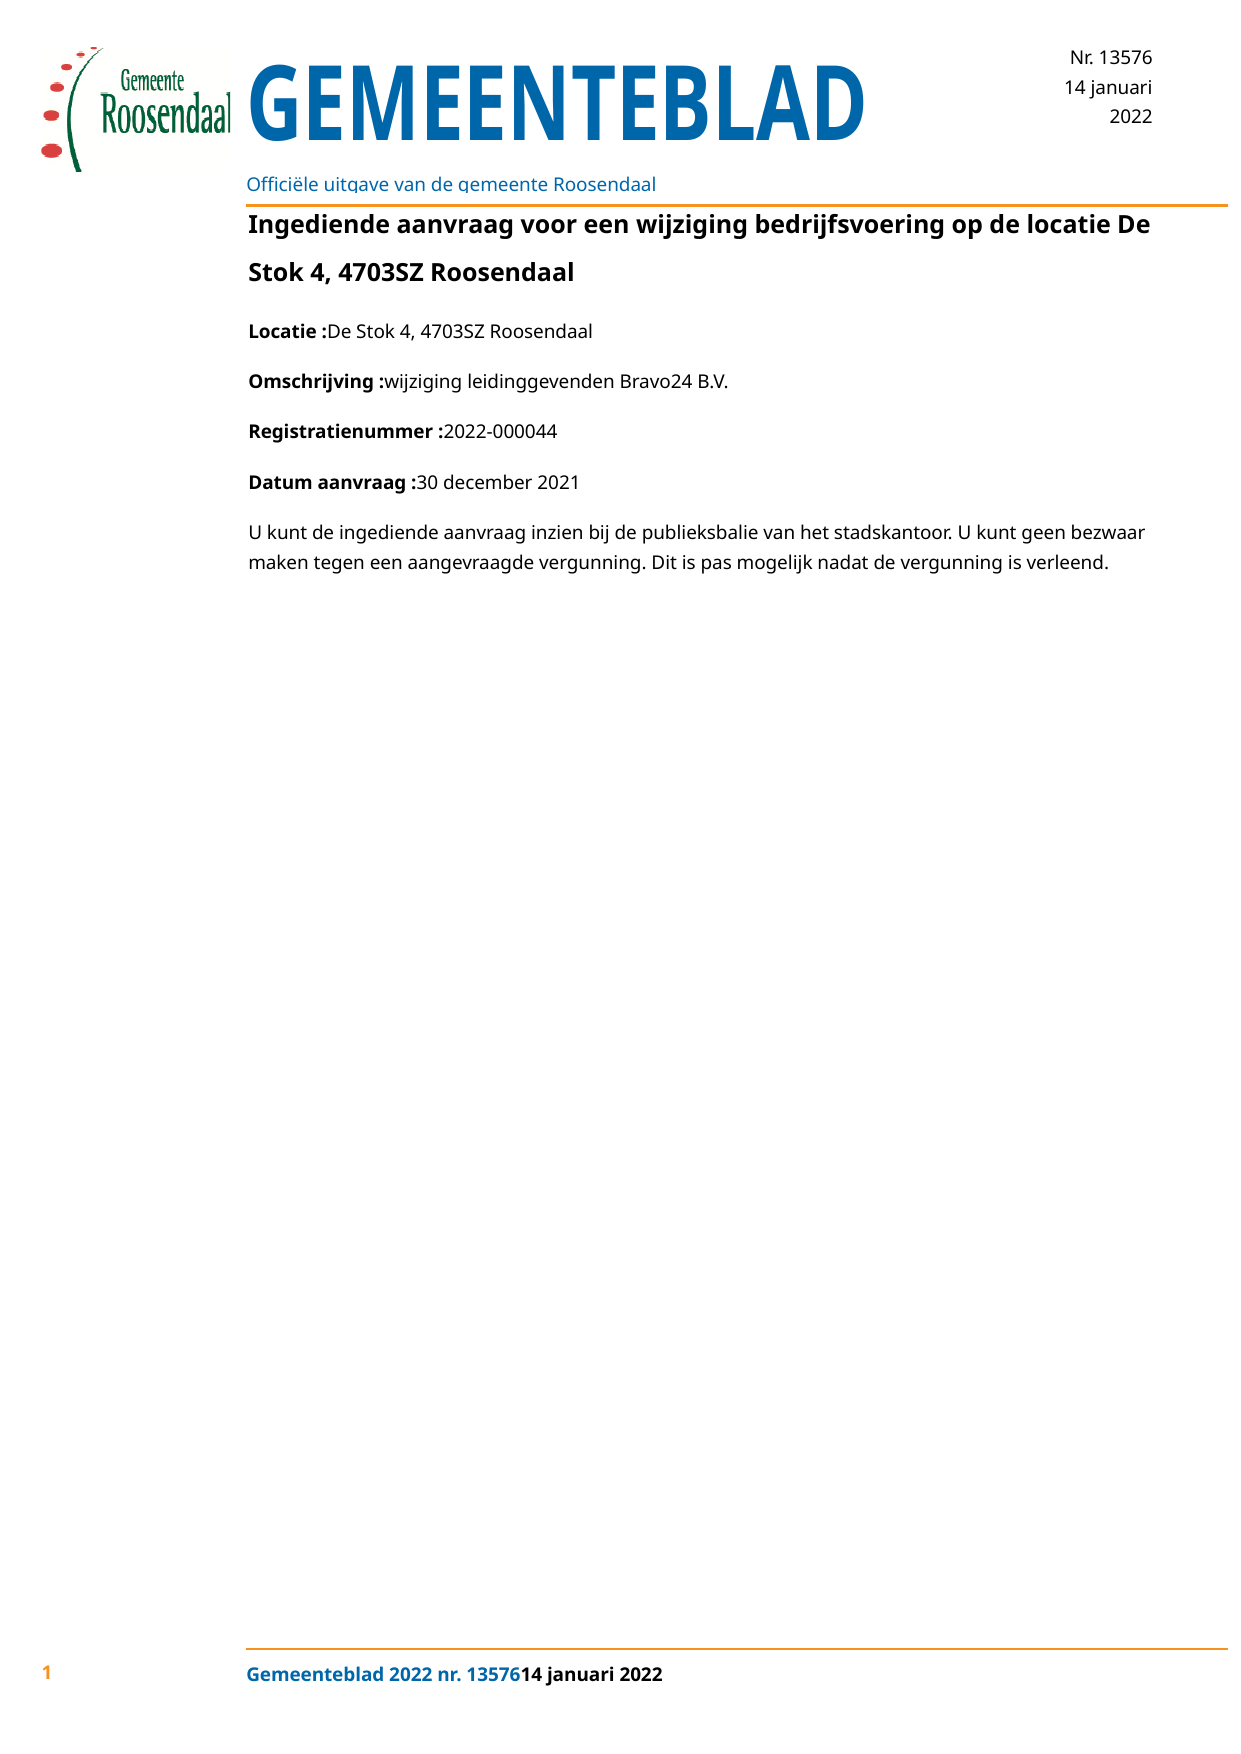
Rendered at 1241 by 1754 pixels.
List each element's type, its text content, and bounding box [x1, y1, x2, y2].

picture [41, 47, 231, 172]
text Datum aanvraag :30 december 2021 [248, 469, 1152, 495]
text Omschrijving :wijziging leidinggevenden Bravo24 B.V. [248, 368, 1152, 394]
text Ingediende aanvraag voor een wijziging bedrijfsvoering op de locatie De Stok 4, 4703SZ Roosendaal [248, 207, 1152, 288]
text U kunt de ingediende aanvraag inzien bij de publieksbalie van het stadskantoor. U kunt geen bezwaar maken tegen een aangevraagde vergunning. Dit is pas mogelijk nadat de vergunning is verleend. [248, 519, 1152, 575]
text Locatie :De Stok 4, 4703SZ Roosendaal [248, 318, 1152, 344]
text Registratienummer :2022-000044 [248, 419, 1152, 444]
